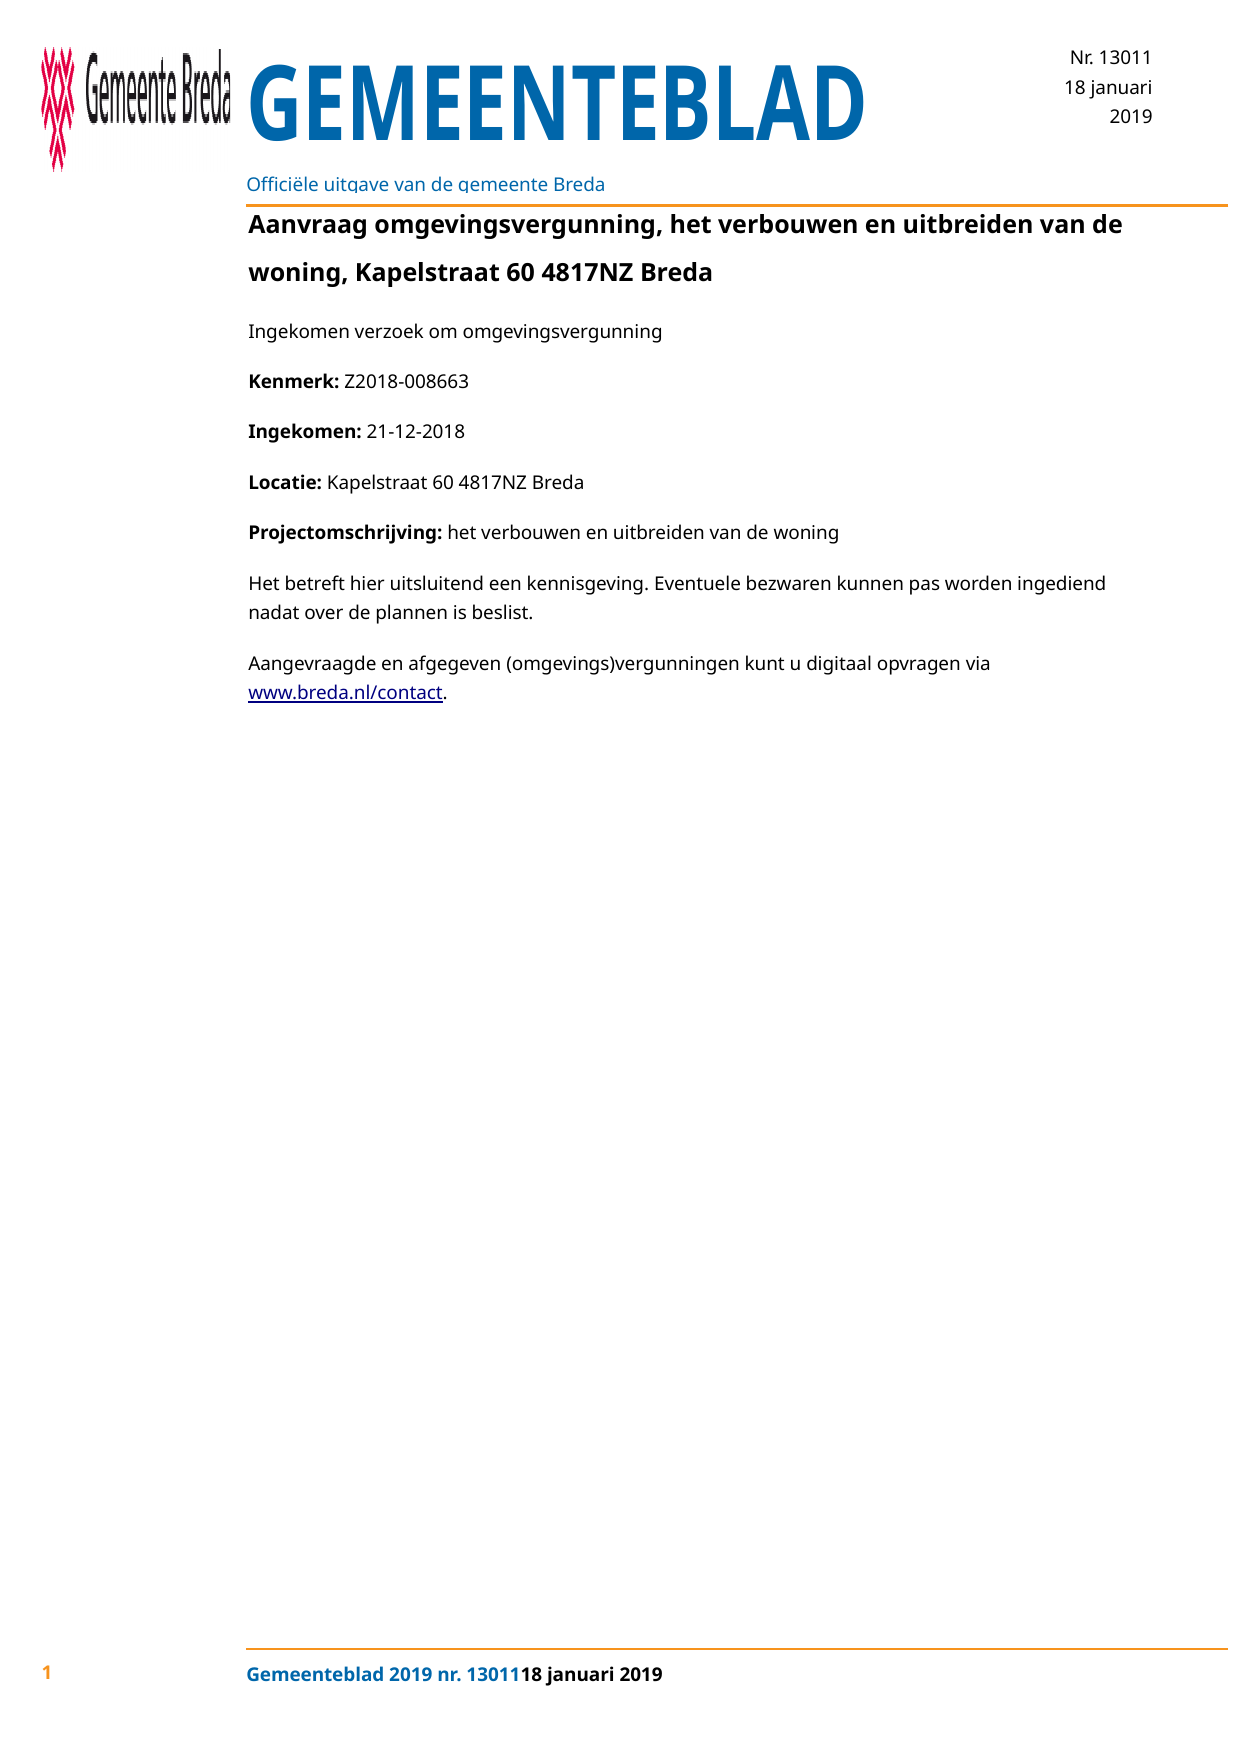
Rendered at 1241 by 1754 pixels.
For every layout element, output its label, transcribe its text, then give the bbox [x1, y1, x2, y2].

text Ingekomen: 21-12-2018 [248, 419, 1152, 444]
picture [41, 47, 231, 172]
text Ingekomen verzoek om omgevingsvergunning [248, 318, 1152, 344]
text Projectomschrijving: het verbouwen en uitbreiden van de woning [248, 519, 1152, 545]
text Aanvraag omgevingsvergunning, het verbouwen en uitbreiden van de woning, Kapelstraat 60 4817NZ Breda [248, 207, 1152, 288]
text Het betreft hier uitsluitend een kennisgeving. Eventuele bezwaren kunnen pas worden ingediend nadat over de plannen is beslist. [248, 570, 1152, 625]
text Locatie: Kapelstraat 60 4817NZ Breda [248, 469, 1152, 495]
text Kenmerk: Z2018-008663 [248, 368, 1152, 394]
text Aangevraagde en afgegeven (omgevings)vergunningen kunt u digitaal opvragen via www.breda.nl/contact. [248, 650, 1152, 705]
